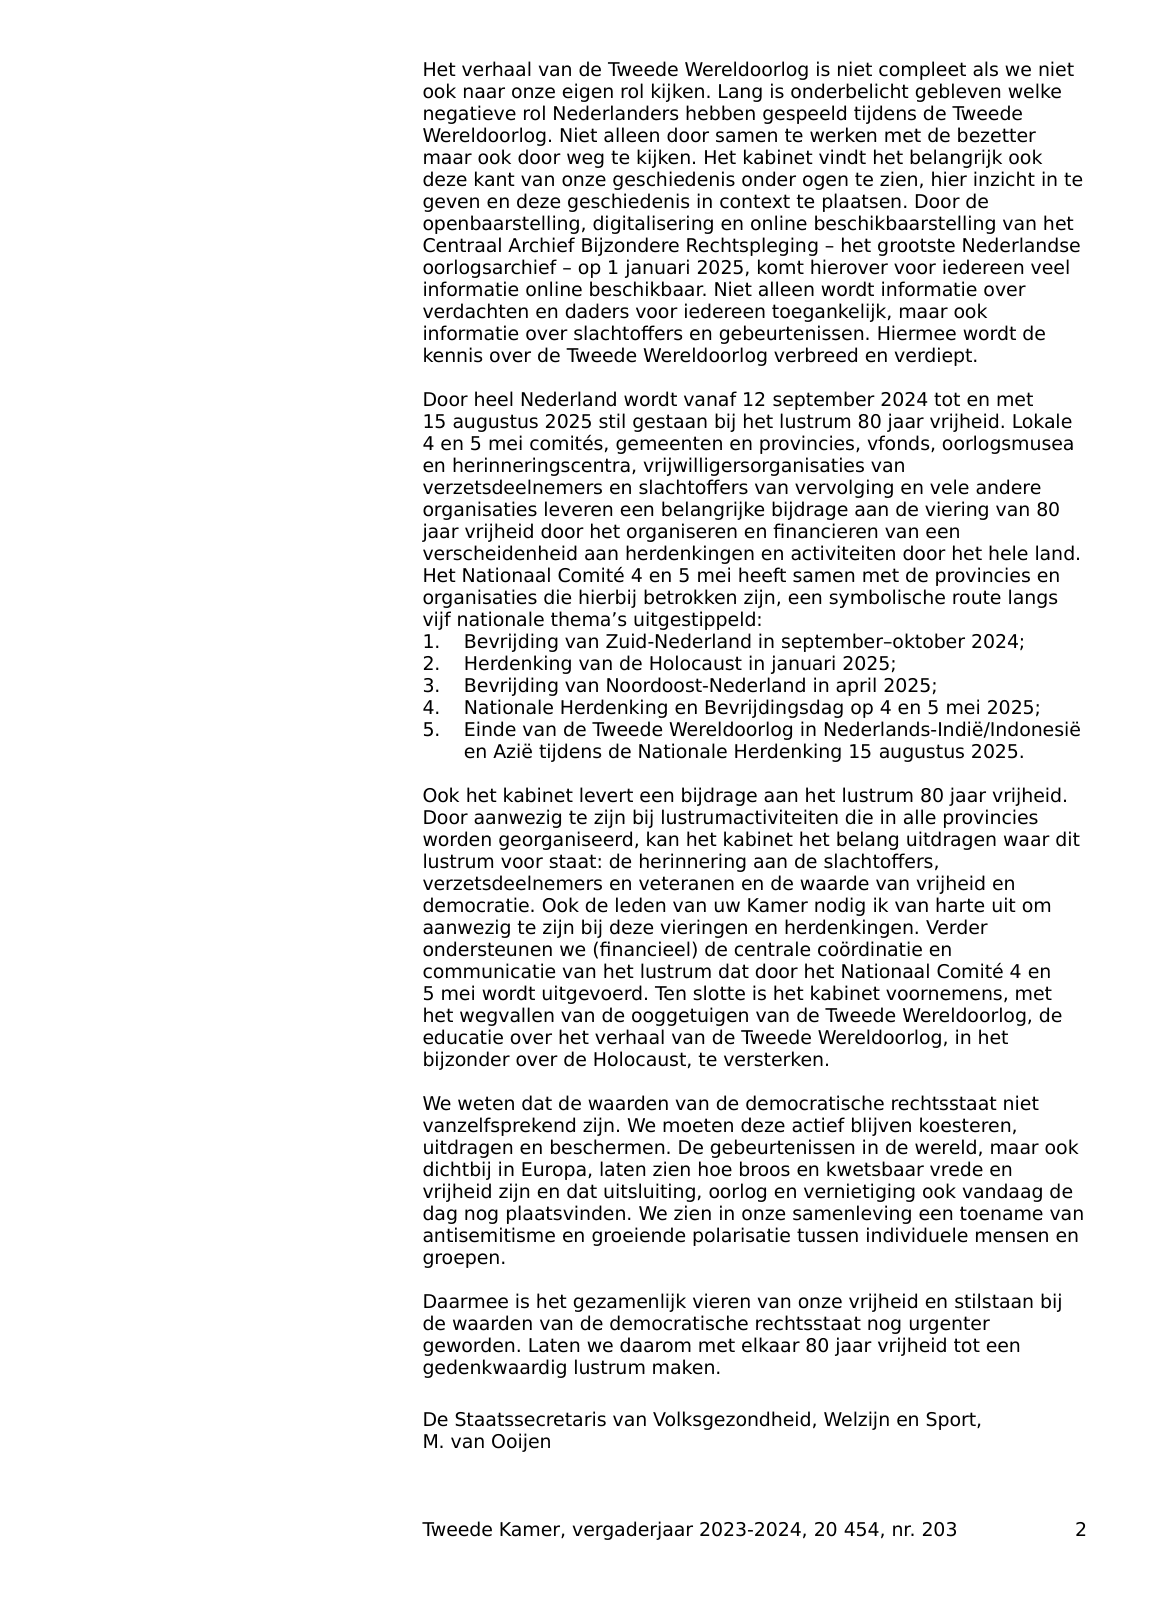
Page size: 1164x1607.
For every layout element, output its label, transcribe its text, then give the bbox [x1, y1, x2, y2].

text De Staatssecretaris van Volksgezondheid, Welzijn en Sport, M. van Ooijen [422, 1409, 1087, 1453]
text 1. Bevrijding van Zuid-Nederland in september–oktober 2024; [422, 631, 1087, 653]
text 2. Herdenking van de Holocaust in januari 2025; [422, 653, 1087, 675]
text 4. Nationale Herdenking en Bevrijdingsdag op 4 en 5 mei 2025; [422, 697, 1087, 719]
text Ook het kabinet levert een bijdrage aan het lustrum 80 jaar vrijheid. Door aanwezig te zijn bij lustrumactiviteiten die in alle provincies worden georganiseerd, kan het kabinet het belang uitdragen waar dit lustrum voor staat: de herinnering aan de slachtoffers, verzetsdeelnemers en veteranen en de waarde van vrijheid en democratie. Ook de leden van uw Kamer nodig ik van harte uit om aanwezig te zijn bij deze vieringen en herdenkingen. Verder ondersteunen we (financieel) de centrale coördinatie en communicatie van het lustrum dat door het Nationaal Comité 4 en 5 mei wordt uitgevoerd. Ten slotte is het kabinet voornemens, met het wegvallen van de ooggetuigen van de Tweede Wereldoorlog, de educatie over het verhaal van de Tweede Wereldoorlog, in het bijzonder over de Holocaust, te versterken. [422, 785, 1087, 1071]
text 5. Einde van de Tweede Wereldoorlog in Nederlands-Indië/Indonesië en Azië tijdens de Nationale Herdenking 15 augustus 2025. [422, 719, 1087, 763]
text Daarmee is het gezamenlijk vieren van onze vrijheid en stilstaan bij de waarden van de democratische rechtsstaat nog urgenter geworden. Laten we daarom met elkaar 80 jaar vrijheid tot een gedenkwaardig lustrum maken. [422, 1291, 1087, 1379]
text Het verhaal van de Tweede Wereldoorlog is niet compleet als we niet ook naar onze eigen rol kijken. Lang is onderbelicht gebleven welke negatieve rol Nederlanders hebben gespeeld tijdens de Tweede Wereldoorlog. Niet alleen door samen te werken met de bezetter maar ook door weg te kijken. Het kabinet vindt het belangrijk ook deze kant van onze geschiedenis onder ogen te zien, hier inzicht in te geven en deze geschiedenis in context te plaatsen. Door de openbaarstelling, digitalisering en online beschikbaarstelling van het Centraal Archief Bijzondere Rechtspleging – het grootste Nederlandse oorlogsarchief – op 1 januari 2025, komt hierover voor iedereen veel informatie online beschikbaar. Niet alleen wordt informatie over verdachten en daders voor iedereen toegankelijk, maar ook informatie over slachtoffers en gebeurtenissen. Hiermee wordt de kennis over de Tweede Wereldoorlog verbreed en verdiept. [422, 59, 1087, 367]
text Door heel Nederland wordt vanaf 12 september 2024 tot en met 15 augustus 2025 stil gestaan bij het lustrum 80 jaar vrijheid. Lokale 4 en 5 mei comités, gemeenten en provincies, vfonds, oorlogsmusea en herinneringscentra, vrijwilligersorganisaties van verzetsdeelnemers en slachtoffers van vervolging en vele andere organisaties leveren een belangrijke bijdrage aan de viering van 80 jaar vrijheid door het organiseren en financieren van een verscheidenheid aan herdenkingen en activiteiten door het hele land. Het Nationaal Comité 4 en 5 mei heeft samen met de provincies en organisaties die hierbij betrokken zijn, een symbolische route langs vijf nationale thema’s uitgestippeld: [422, 389, 1087, 631]
text We weten dat de waarden van de democratische rechtsstaat niet vanzelfsprekend zijn. We moeten deze actief blijven koesteren, uitdragen en beschermen. De gebeurtenissen in de wereld, maar ook dichtbij in Europa, laten zien hoe broos en kwetsbaar vrede en vrijheid zijn en dat uitsluiting, oorlog en vernietiging ook vandaag de dag nog plaatsvinden. We zien in onze samenleving een toename van antisemitisme en groeiende polarisatie tussen individuele mensen en groepen. [422, 1093, 1087, 1268]
text 3. Bevrijding van Noordoost-Nederland in april 2025; [422, 675, 1087, 697]
